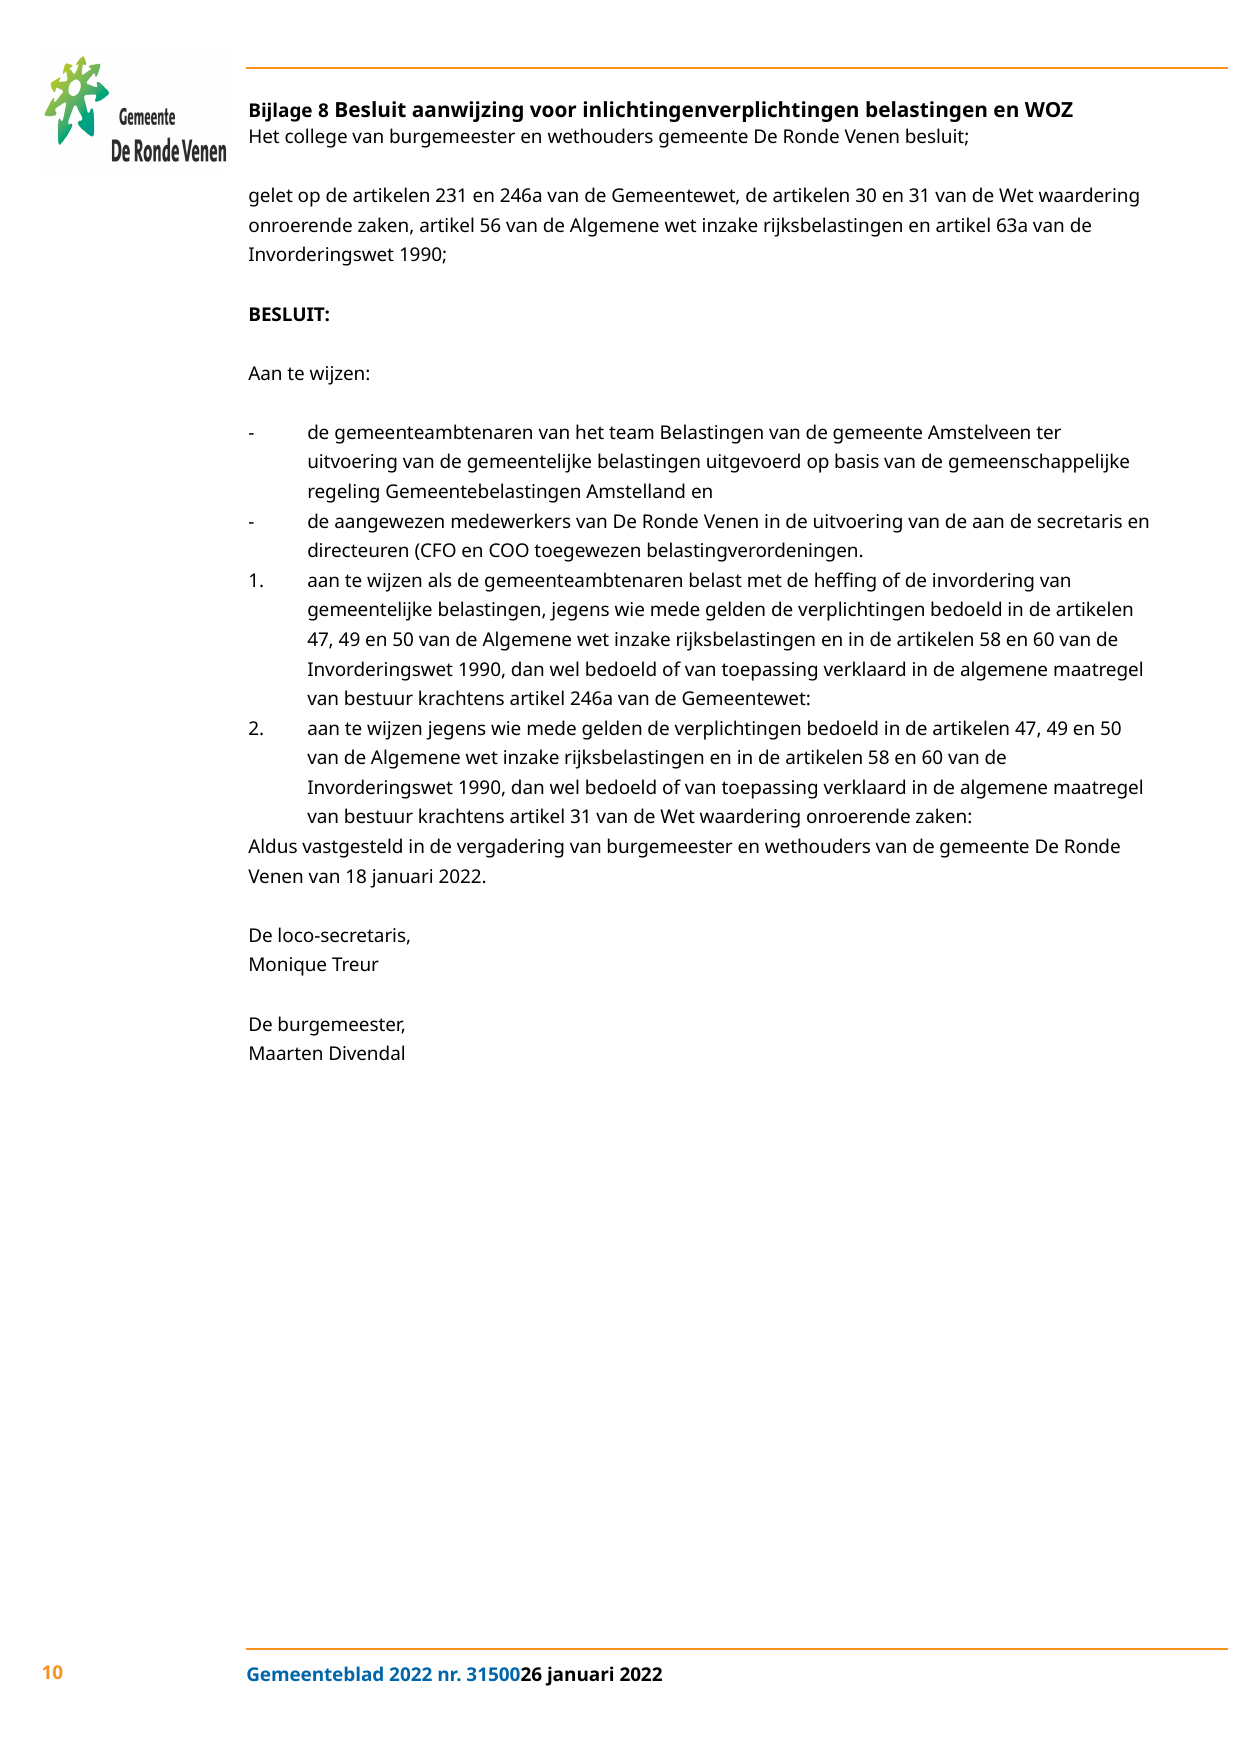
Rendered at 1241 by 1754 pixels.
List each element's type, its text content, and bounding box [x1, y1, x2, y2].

list de aangewezen medewerkers van De Ronde Venen in de uitvoering van de aan de secretaris en directeuren (CFO en COO toegewezen belastingverordeningen. [248, 508, 1152, 563]
picture [41, 47, 231, 172]
text Maarten Divendal [248, 1040, 1152, 1066]
text Aan te wijzen: [248, 360, 1152, 386]
list aan te wijzen als de gemeenteambtenaren belast met de heffing of de invordering van gemeentelijke belastingen, jegens wie mede gelden de verplichtingen bedoeld in de artikelen 47, 49 en 50 van de Algemene wet inzake rijksbelastingen en in de artikelen 58 en 60 van de Invorderingswet 1990, dan wel bedoeld of van toepassing verklaard in de algemene maatregel van bestuur krachtens artikel 246a van de Gemeentewet: [248, 567, 1152, 711]
text Monique Treur [248, 952, 1152, 977]
text Aldus vastgesteld in de vergadering van burgemeester en wethouders van de gemeente De Ronde Venen van 18 januari 2022. [248, 833, 1152, 889]
text gelet op de artikelen 231 en 246a van de Gemeentewet, de artikelen 30 en 31 van de Wet waardering onroerende zaken, artikel 56 van de Algemene wet inzake rijksbelastingen en artikel 63a van de Invorderingswet 1990; [248, 182, 1152, 267]
list aan te wijzen jegens wie mede gelden de verplichtingen bedoeld in de artikelen 47, 49 en 50 van de Algemene wet inzake rijksbelastingen en in de artikelen 58 en 60 van de Invorderingswet 1990, dan wel bedoeld of van toepassing verklaard in de algemene maatregel van bestuur krachtens artikel 31 van de Wet waardering onroerende zaken: [248, 715, 1152, 829]
text Bijlage 8 Besluit aanwijzing voor inlichtingenverplichtingen belastingen en WOZ [248, 95, 1152, 123]
text Het college van burgemeester en wethouders gemeente De Ronde Venen besluit; [248, 123, 1152, 149]
list de gemeenteambtenaren van het team Belastingen van de gemeente Amstelveen ter uitvoering van de gemeentelijke belastingen uitgevoerd op basis van de gemeenschappelijke regeling Gemeentebelastingen Amstelland en [248, 419, 1152, 504]
text De loco-secretaris, [248, 922, 1152, 948]
text De burgemeester, [248, 1011, 1152, 1037]
text BESLUIT: [248, 301, 1152, 327]
